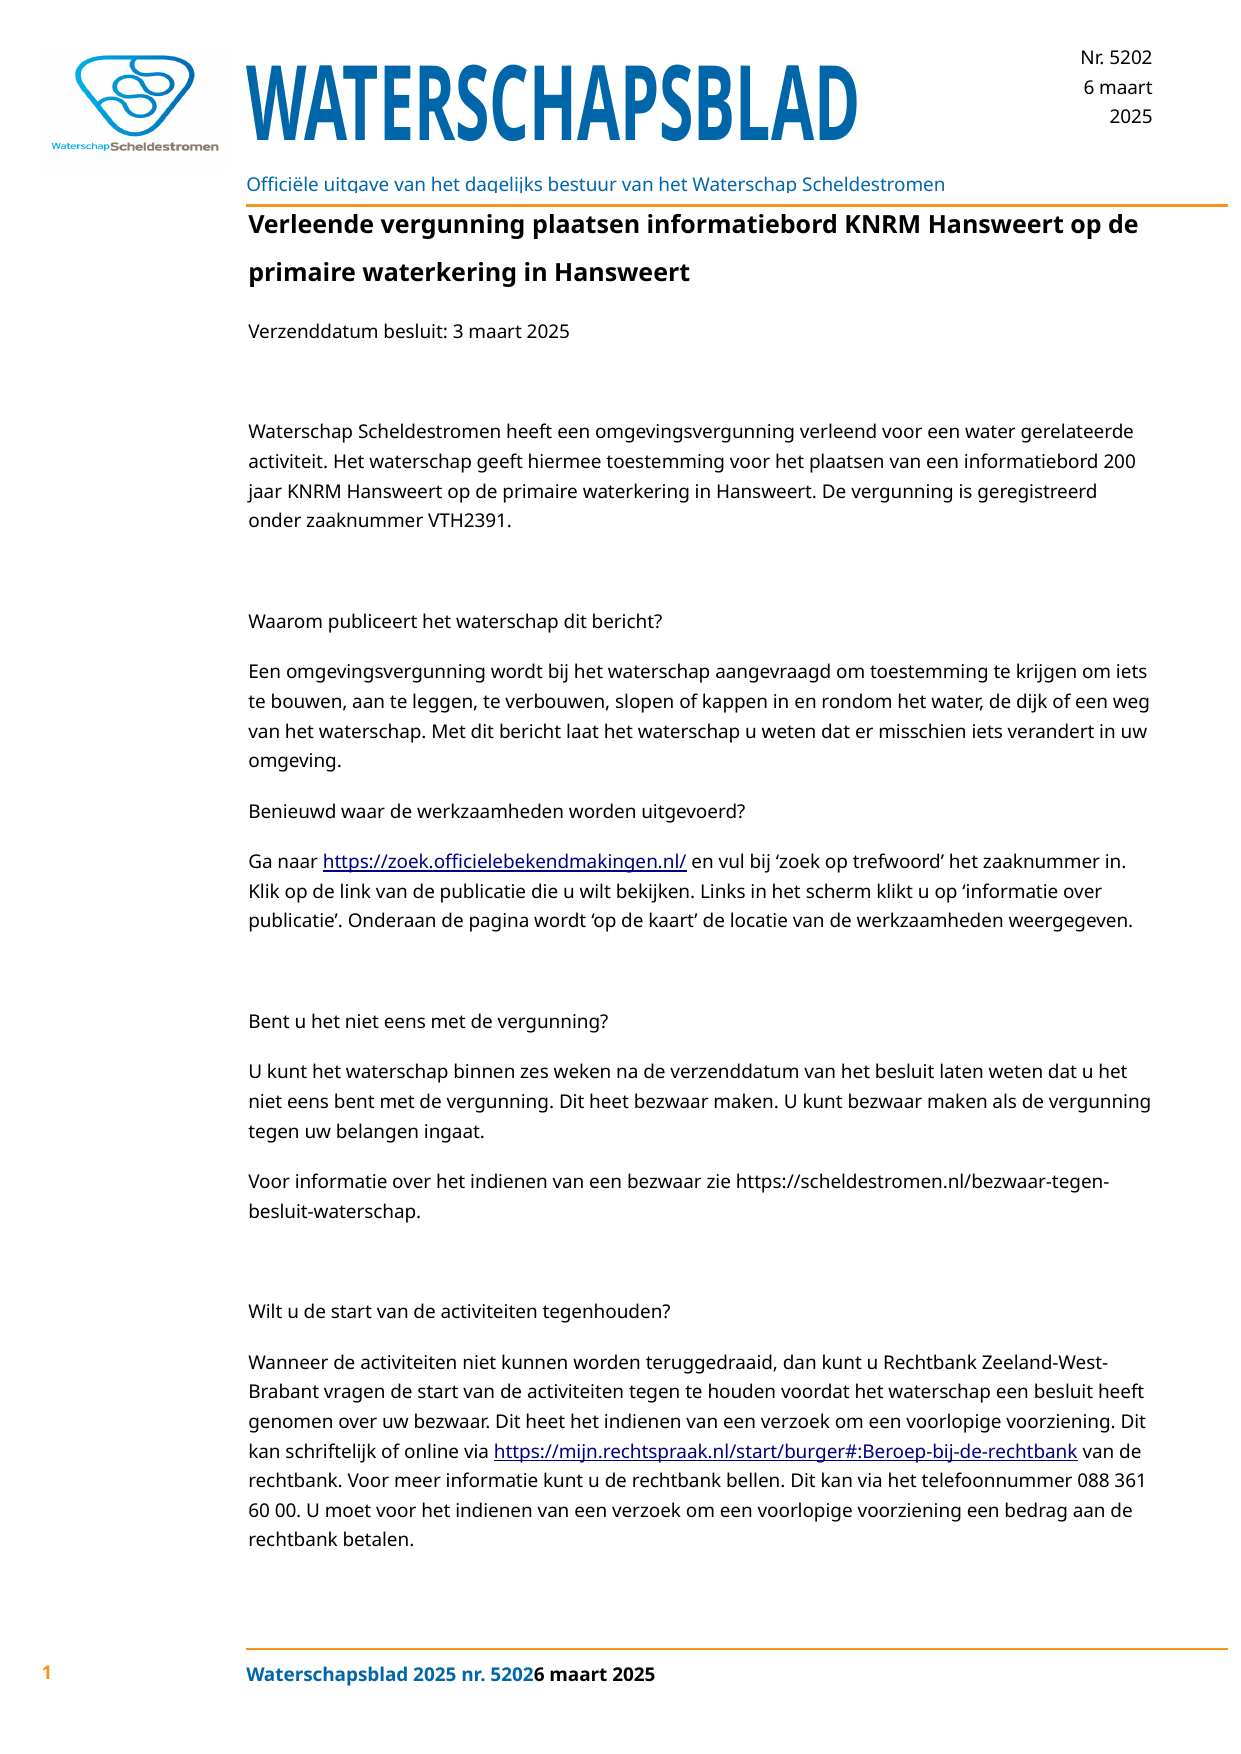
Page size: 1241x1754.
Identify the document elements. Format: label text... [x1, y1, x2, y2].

text Verleende vergunning plaatsen informatiebord KNRM Hansweert op de primaire waterkering in Hansweert [248, 207, 1152, 288]
text Voor informatie over het indienen van een bezwaar zie https://scheldestromen.nl/bezwaar-tegen-besluit-waterschap. [248, 1168, 1152, 1224]
text Verzenddatum besluit: 3 maart 2025 [248, 318, 1152, 344]
text Een omgevingsvergunning wordt bij het waterschap aangevraagd om toestemming te krijgen om iets te bouwen, aan te leggen, te verbouwen, slopen of kappen in en rondom het water, de dijk of een weg van het waterschap. Met dit bericht laat het waterschap u weten dat er misschien iets verandert in uw omgeving. [248, 659, 1152, 773]
text Wanneer de activiteiten niet kunnen worden teruggedraaid, dan kunt u Rechtbank Zeeland-West-Brabant vragen de start van de activiteiten tegen te houden voordat het waterschap een besluit heeft genomen over uw bezwaar. Dit heet het indienen van een verzoek om een voorlopige voorziening. Dit kan schriftelijk of online via https://mijn.rechtspraak.nl/start/burger#:Beroep-bij-de-rechtbank van de rechtbank. Voor meer informatie kunt u de rechtbank bellen. Dit kan via het telefoonnummer 088 361 60 00. U moet voor het indienen van een verzoek om een voorlopige voorziening een bedrag aan de rechtbank betalen. [248, 1349, 1152, 1552]
text Waterschap Scheldestromen heeft een omgevingsvergunning verleend voor een water gerelateerde activiteit. Het waterschap geeft hiermee toestemming voor het plaatsen van een informatiebord 200 jaar KNRM Hansweert op de primaire waterkering in Hansweert. De vergunning is geregistreerd onder zaaknummer VTH2391. [248, 419, 1152, 533]
text Ga naar https://zoek.officielebekendmakingen.nl/ en vul bij ‘zoek op trefwoord’ het zaaknummer in. Klik op de link van de publicatie die u wilt bekijken. Links in het scherm klikt u op ‘informatie over publicatie’. Onderaan de pagina wordt ‘op de kaart’ de locatie van de werkzaamheden weergegeven. [248, 848, 1152, 933]
picture [41, 47, 231, 172]
text Bent u het niet eens met de vergunning? [248, 1008, 1152, 1034]
text Waarom publiceert het waterschap dit bericht? [248, 608, 1152, 634]
text U kunt het waterschap binnen zes weken na de verzenddatum van het besluit laten weten dat u het niet eens bent met de vergunning. Dit heet bezwaar maken. U kunt bezwaar maken als de vergunning tegen uw belangen ingaat. [248, 1059, 1152, 1144]
text Benieuwd waar de werkzaamheden worden uitgevoerd? [248, 798, 1152, 824]
text Wilt u de start van de activiteiten tegenhouden? [248, 1299, 1152, 1324]
